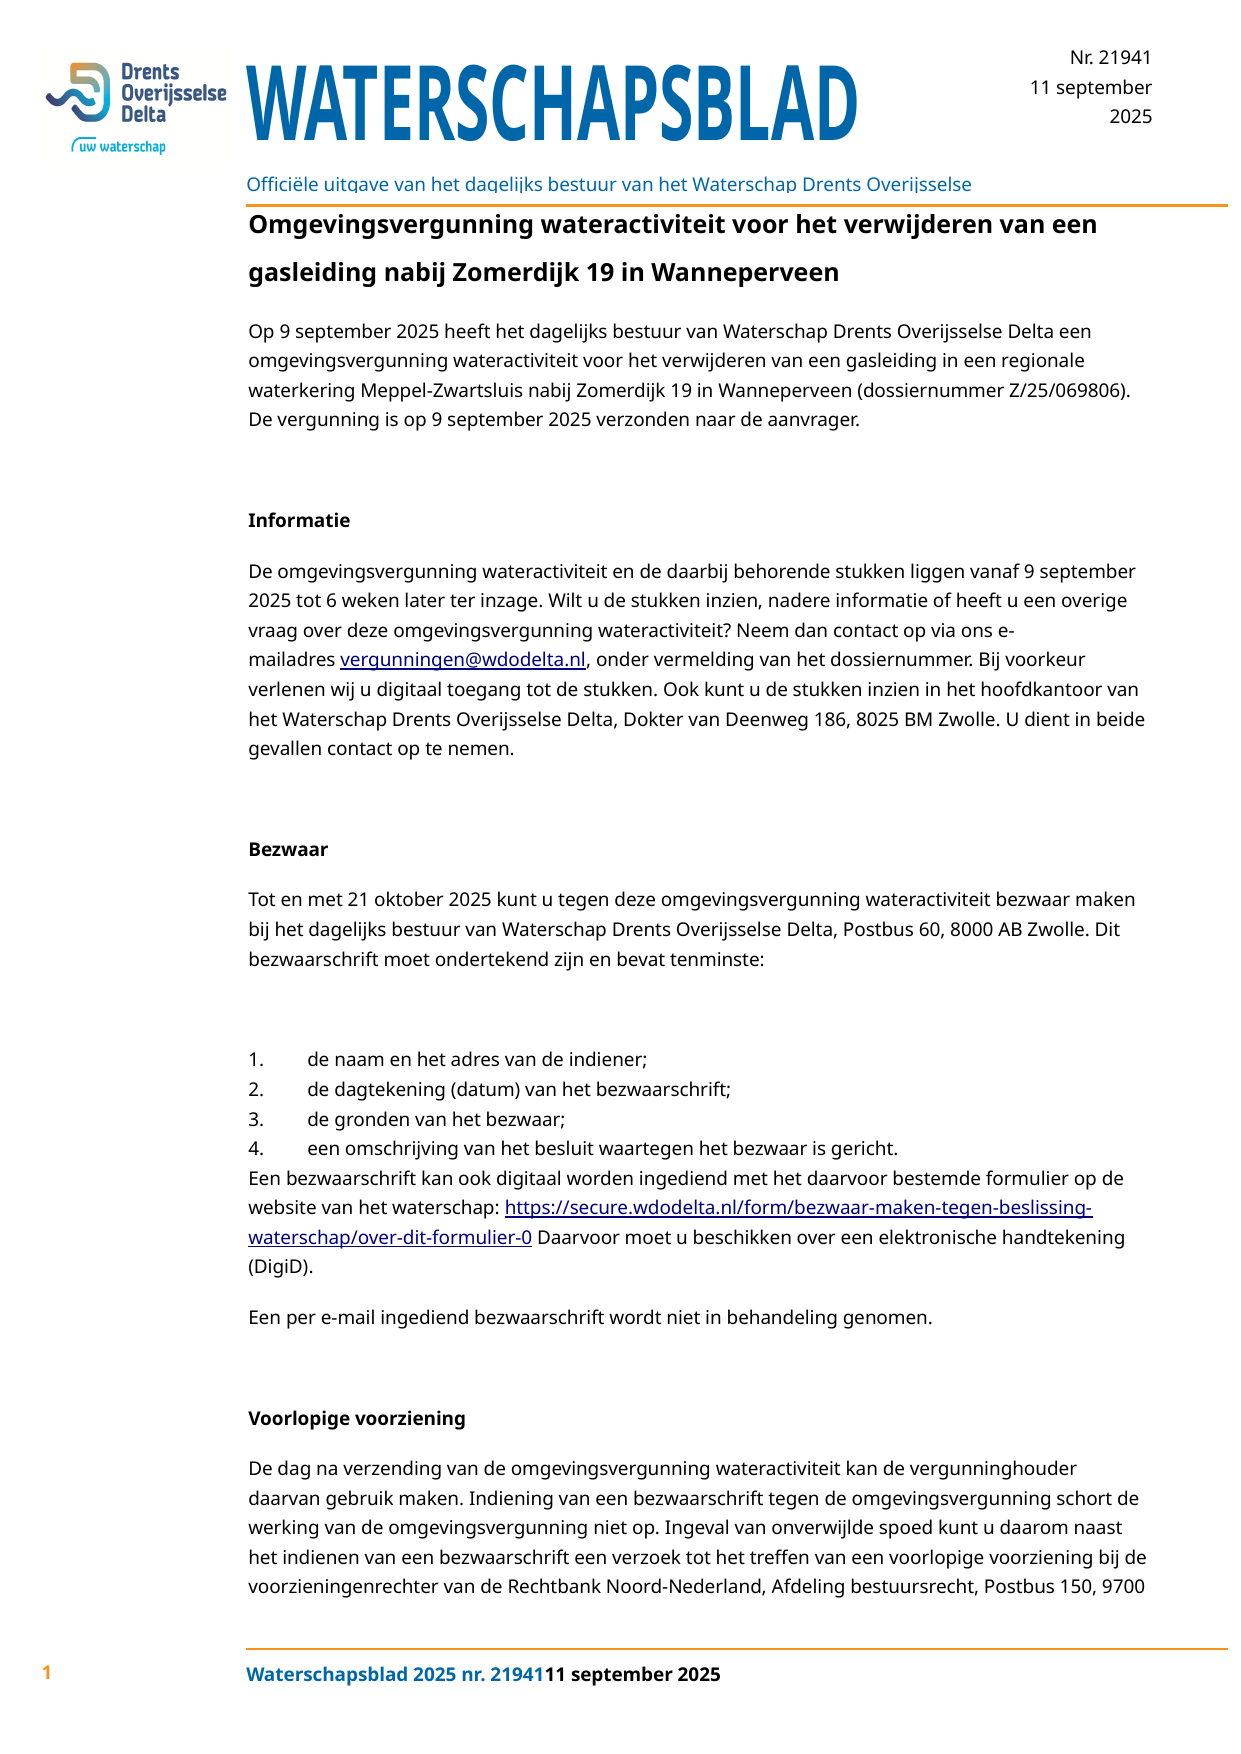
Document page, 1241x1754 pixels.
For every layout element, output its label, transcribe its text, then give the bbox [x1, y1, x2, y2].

text Een bezwaarschrift kan ook digitaal worden ingediend met het daarvoor bestemde formulier op de website van het waterschap: https://secure.wdodelta.nl/form/bezwaar-maken-tegen-beslissing-waterschap/over-dit-formulier-0 Daarvoor moet u beschikken over een elektronische handtekening (DigiD). [248, 1165, 1152, 1279]
list de naam en het adres van de indiener; [248, 1047, 1152, 1072]
text Op 9 september 2025 heeft het dagelijks bestuur van Waterschap Drents Overijsselse Delta een omgevingsvergunning wateractiviteit voor het verwijderen van een gasleiding in een regionale waterkering Meppel-Zwartsluis nabij Zomerdijk 19 in Wanneperveen (dossiernummer Z/25/069806). De vergunning is op 9 september 2025 verzonden naar de aanvrager. [248, 318, 1152, 432]
text De dag na verzending van de omgevingsvergunning wateractiviteit kan de vergunninghouder daarvan gebruik maken. Indiening van een bezwaarschrift tegen de omgevingsvergunning schort de werking van de omgevingsvergunning niet op. Ingeval van onverwijlde spoed kunt u daarom naast het indienen van een bezwaarschrift een verzoek tot het treffen van een voorlopige voorziening bij de voorzieningenrechter van de Rechtbank Noord-Nederland, Afdeling bestuursrecht, Postbus 150, 9700 [248, 1455, 1152, 1599]
text Een per e-mail ingediend bezwaarschrift wordt niet in behandeling genomen. [248, 1304, 1152, 1330]
list een omschrijving van het besluit waartegen het bezwaar is gericht. [248, 1135, 1152, 1161]
text Tot en met 21 oktober 2025 kunt u tegen deze omgevingsvergunning wateractiviteit bezwaar maken bij het dagelijks bestuur van Waterschap Drents Overijsselse Delta, Postbus 60, 8000 AB Zwolle. Dit bezwaarschrift moet ondertekend zijn en bevat tenminste: [248, 887, 1152, 972]
text Bezwaar [248, 836, 1152, 862]
text De omgevingsvergunning wateractiviteit en de daarbij behorende stukken liggen vanaf 9 september 2025 tot 6 weken later ter inzage. Wilt u de stukken inzien, nadere informatie of heeft u een overige vraag over deze omgevingsvergunning wateractiviteit? Neem dan contact op via ons e-mailadres vergunningen@wdodelta.nl, onder vermelding van het dossiernummer. Bij voorkeur verlenen wij u digitaal toegang tot de stukken. Ook kunt u de stukken inzien in het hoofdkantoor van het Waterschap Drents Overijsselse Delta, Dokter van Deenweg 186, 8025 BM Zwolle. U dient in beide gevallen contact op te nemen. [248, 558, 1152, 761]
text Informatie [248, 507, 1152, 533]
text Omgevingsvergunning wateractiviteit voor het verwijderen van een gasleiding nabij Zomerdijk 19 in Wanneperveen [248, 207, 1152, 288]
text Voorlopige voorziening [248, 1405, 1152, 1431]
list de gronden van het bezwaar; [248, 1106, 1152, 1132]
list de dagtekening (datum) van het bezwaarschrift; [248, 1076, 1152, 1102]
picture [41, 47, 231, 172]
